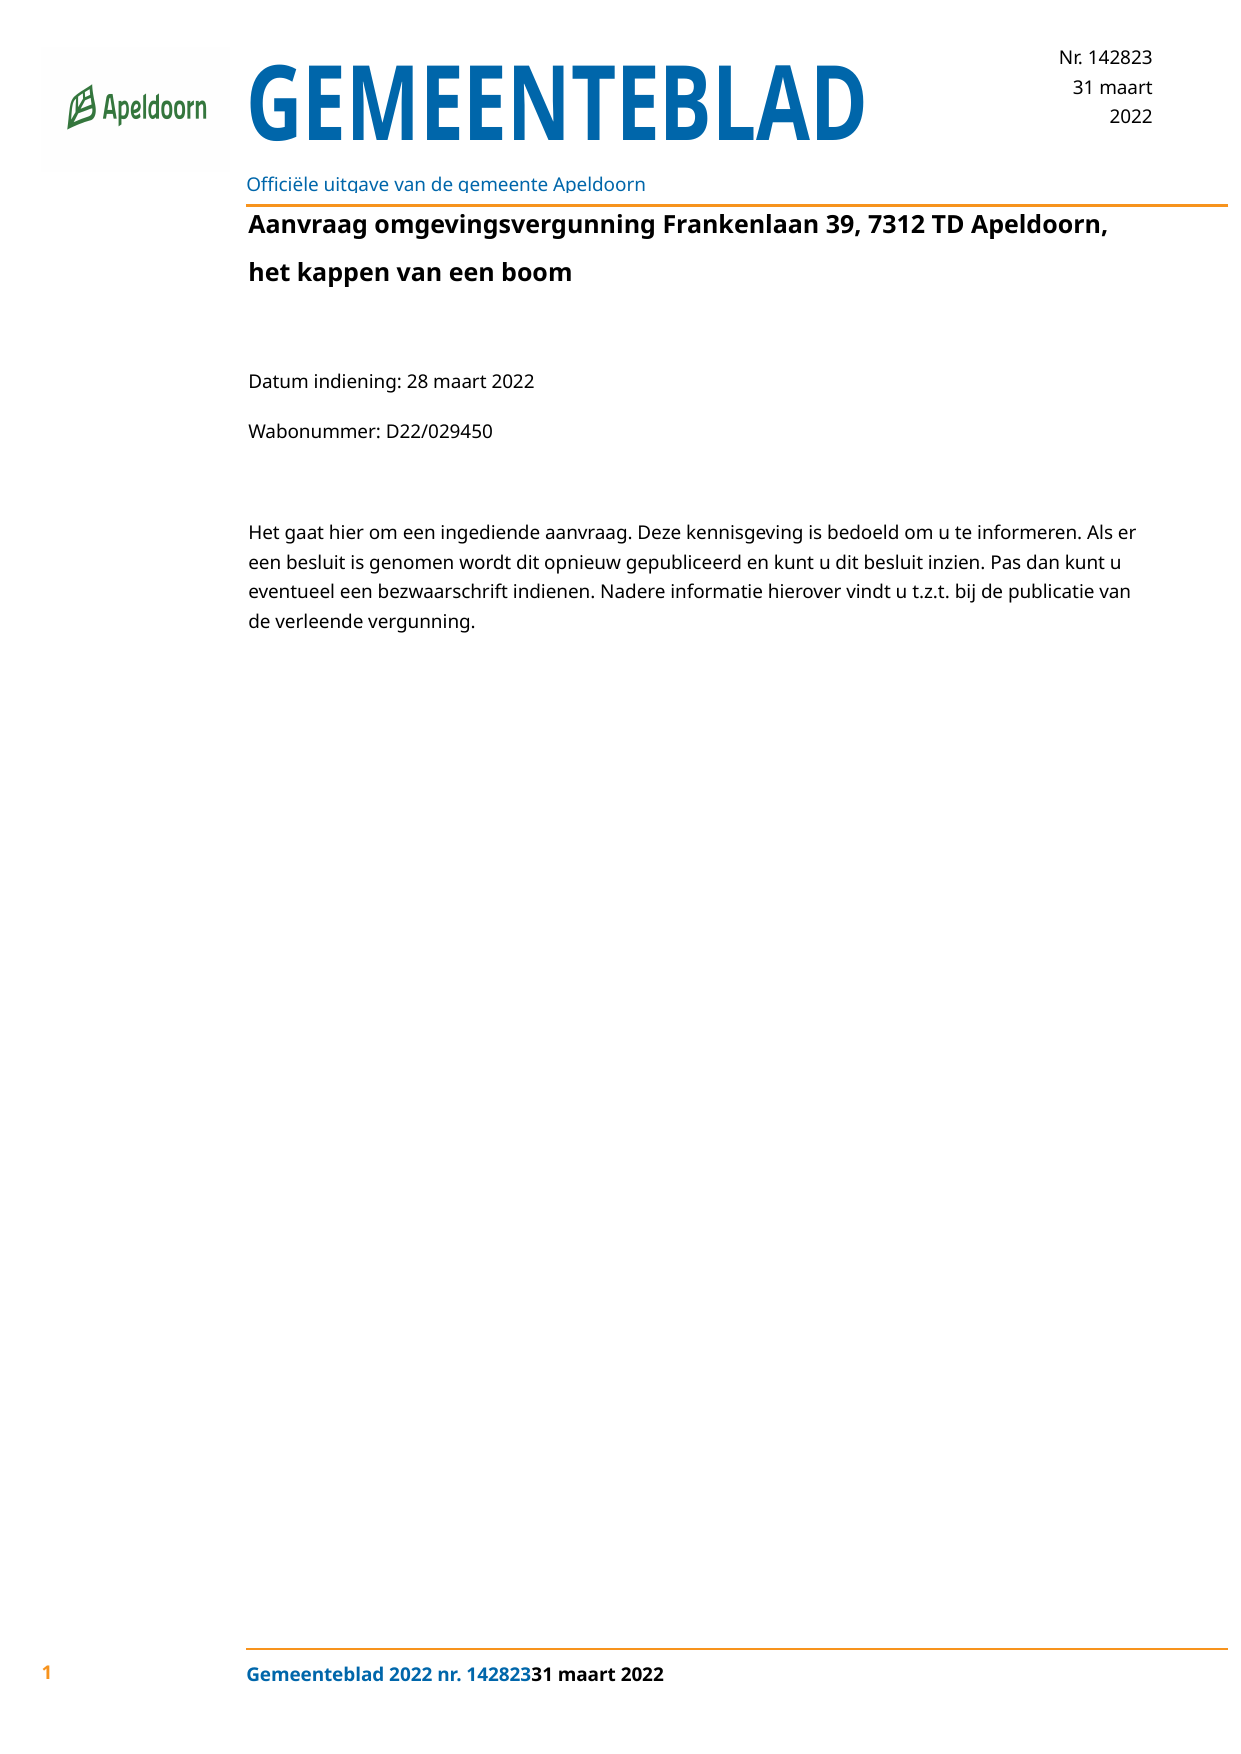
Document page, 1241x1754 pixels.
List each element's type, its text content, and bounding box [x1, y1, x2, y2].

text Aanvraag omgevingsvergunning Frankenlaan 39, 7312 TD Apeldoorn, het kappen van een boom [248, 207, 1152, 288]
text Wabonummer: D22/029450 [248, 419, 1152, 444]
picture [41, 47, 231, 172]
text Het gaat hier om een ingediende aanvraag. Deze kennisgeving is bedoeld om u te informeren. Als er een besluit is genomen wordt dit opnieuw gepubliceerd en kunt u dit besluit inzien. Pas dan kunt u eventueel een bezwaarschrift indienen. Nadere informatie hierover vindt u t.z.t. bij de publicatie van de verleende vergunning. [248, 519, 1152, 634]
text Datum indiening: 28 maart 2022 [248, 368, 1152, 394]
